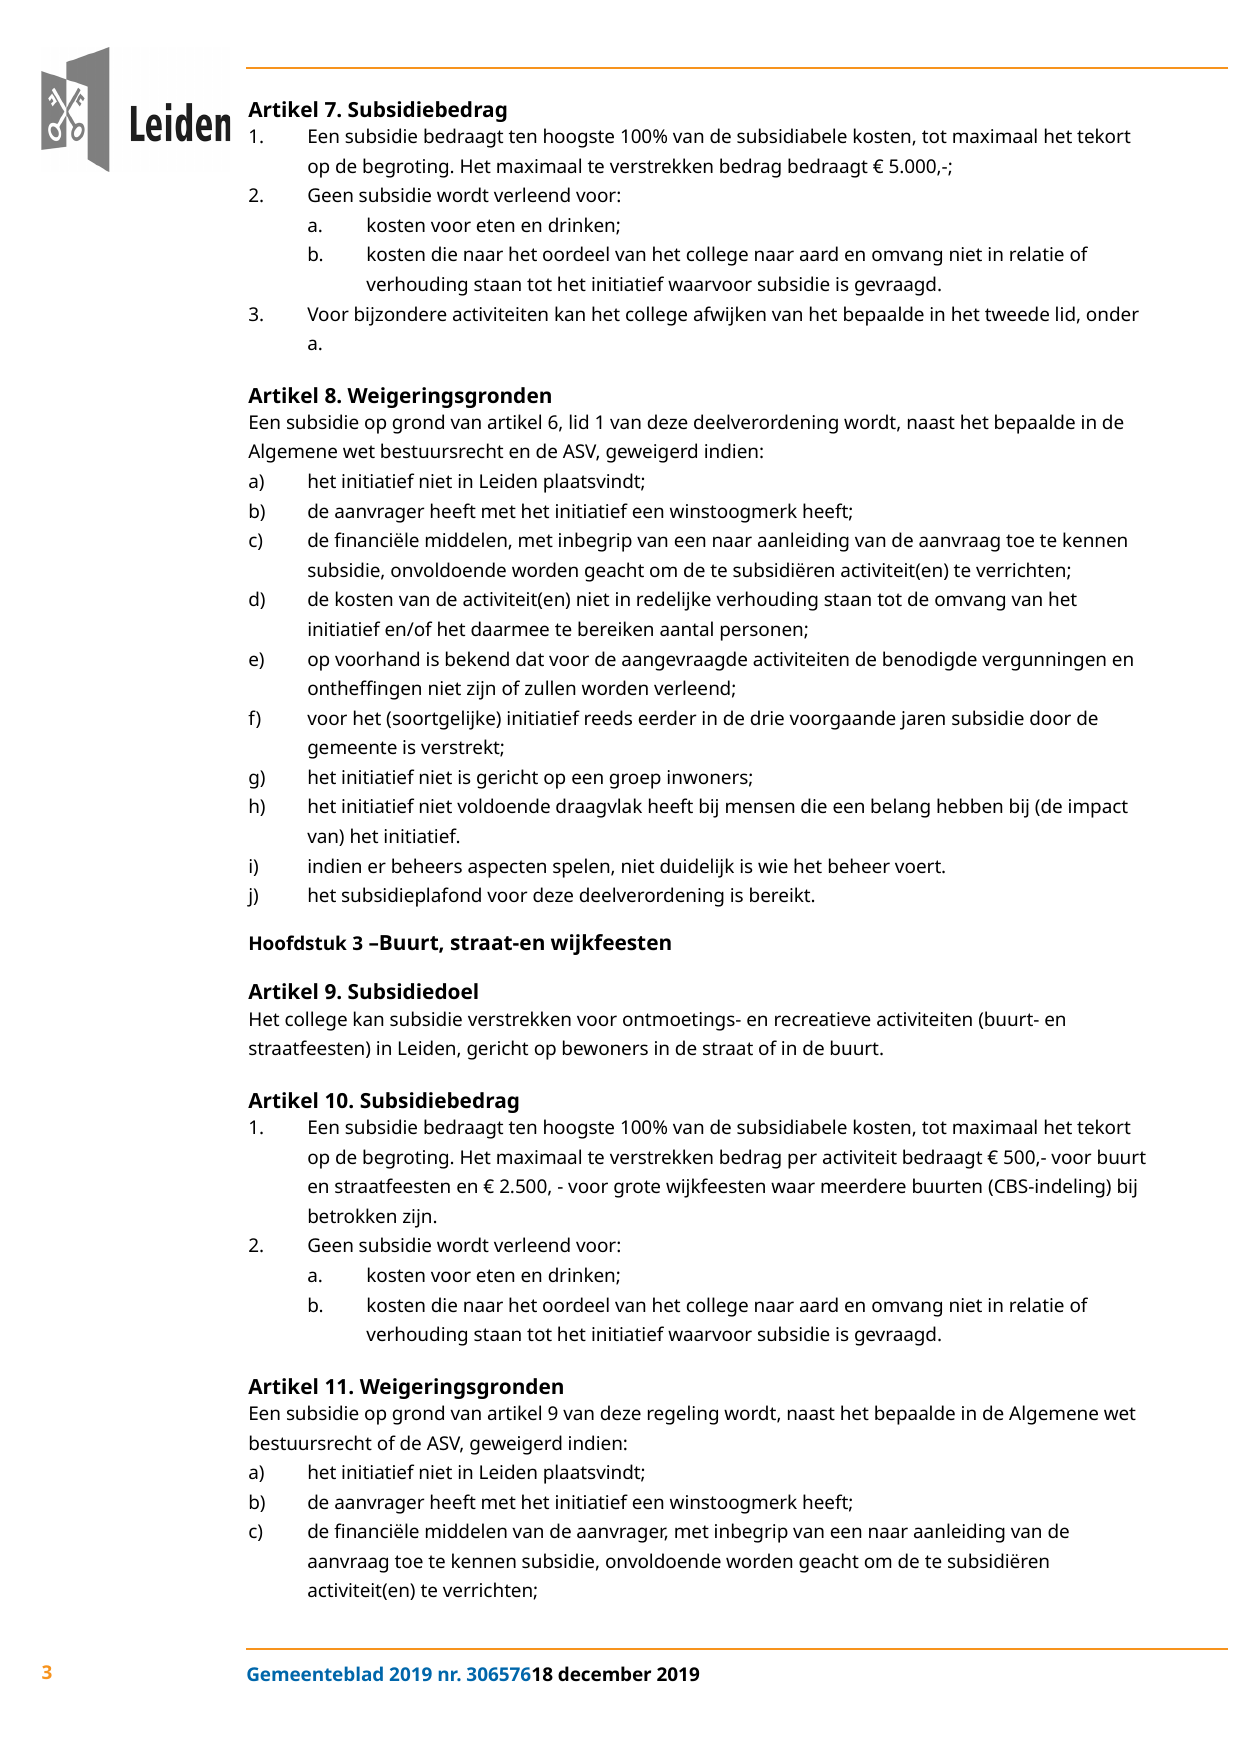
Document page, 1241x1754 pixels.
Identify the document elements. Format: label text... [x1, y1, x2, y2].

list het initiatief niet in Leiden plaatsvindt; [248, 468, 1152, 494]
picture [41, 47, 231, 172]
list Geen subsidie wordt verleend voor: [248, 1233, 1152, 1258]
text Een subsidie op grond van artikel 9 van deze regeling wordt, naast het bepaalde in de Algemene wet bestuursrecht of de ASV, geweigerd indien: [248, 1400, 1152, 1456]
text Artikel 7. Subsidiebedrag [248, 95, 1152, 123]
list Een subsidie bedraagt ten hoogste 100% van de subsidiabele kosten, tot maximaal het tekort op de begroting. Het maximaal te verstrekken bedrag per activiteit bedraagt € 500,- voor buurt en straatfeesten en € 2.500, - voor grote wijkfeesten waar meerdere buurten (CBS-indeling) bij betrokken zijn. [248, 1114, 1152, 1229]
list kosten voor eten en drinken; [307, 212, 1152, 238]
list de financiële middelen van de aanvrager, met inbegrip van een naar aanleiding van de aanvraag toe te kennen subsidie, onvoldoende worden geacht om de te subsidiëren activiteit(en) te verrichten; [248, 1518, 1152, 1603]
list kosten voor eten en drinken; [307, 1262, 1152, 1288]
text Een subsidie op grond van artikel 6, lid 1 van deze deelverordening wordt, naast het bepaalde in de Algemene wet bestuursrecht en de ASV, geweigerd indien: [248, 409, 1152, 464]
list voor het (soortgelijke) initiatief reeds eerder in de drie voorgaande jaren subsidie door de gemeente is verstrekt; [248, 705, 1152, 760]
list het subsidieplafond voor deze deelverordening is bereikt. [248, 882, 1152, 908]
text Artikel 8. Weigeringsgronden [248, 381, 1152, 409]
list het initiatief niet voldoende draagvlak heeft bij mensen die een belang hebben bij (de impact van) het initiatief. [248, 794, 1152, 849]
list de aanvrager heeft met het initiatief een winstoogmerk heeft; [248, 498, 1152, 524]
list het initiatief niet in Leiden plaatsvindt; [248, 1459, 1152, 1485]
list het initiatief niet is gericht op een groep inwoners; [248, 764, 1152, 790]
list de kosten van de activiteit(en) niet in redelijke verhouding staan tot de omvang van het initiatief en/of het daarmee te bereiken aantal personen; [248, 587, 1152, 642]
list de financiële middelen, met inbegrip van een naar aanleiding van de aanvraag toe te kennen subsidie, onvoldoende worden geacht om de te subsidiëren activiteit(en) te verrichten; [248, 527, 1152, 583]
list kosten die naar het oordeel van het college naar aard en omvang niet in relatie of verhouding staan tot het initiatief waarvoor subsidie is gevraagd. [307, 242, 1152, 297]
text Artikel 11. Weigeringsgronden [248, 1372, 1152, 1400]
text Artikel 9. Subsidiedoel [248, 977, 1152, 1006]
list de aanvrager heeft met het initiatief een winstoogmerk heeft; [248, 1489, 1152, 1515]
text Artikel 10. Subsidiebedrag [248, 1086, 1152, 1114]
text Het college kan subsidie verstrekken voor ontmoetings- en recreatieve activiteiten (buurt- en straatfeesten) in Leiden, gericht op bewoners in de straat of in de buurt. [248, 1006, 1152, 1061]
text Hoofdstuk 3 –Buurt, straat-en wijkfeesten [248, 928, 1152, 957]
list kosten die naar het oordeel van het college naar aard en omvang niet in relatie of verhouding staan tot het initiatief waarvoor subsidie is gevraagd. [307, 1292, 1152, 1347]
list Geen subsidie wordt verleend voor: [248, 182, 1152, 208]
list Voor bijzondere activiteiten kan het college afwijken van het bepaalde in het tweede lid, onder a. [248, 301, 1152, 356]
list Een subsidie bedraagt ten hoogste 100% van de subsidiabele kosten, tot maximaal het tekort op de begroting. Het maximaal te verstrekken bedrag bedraagt € 5.000,-; [248, 123, 1152, 178]
list op voorhand is bekend dat voor de aangevraagde activiteiten de benodigde vergunningen en ontheffingen niet zijn of zullen worden verleend; [248, 646, 1152, 701]
list indien er beheers aspecten spelen, niet duidelijk is wie het beheer voert. [248, 853, 1152, 879]
